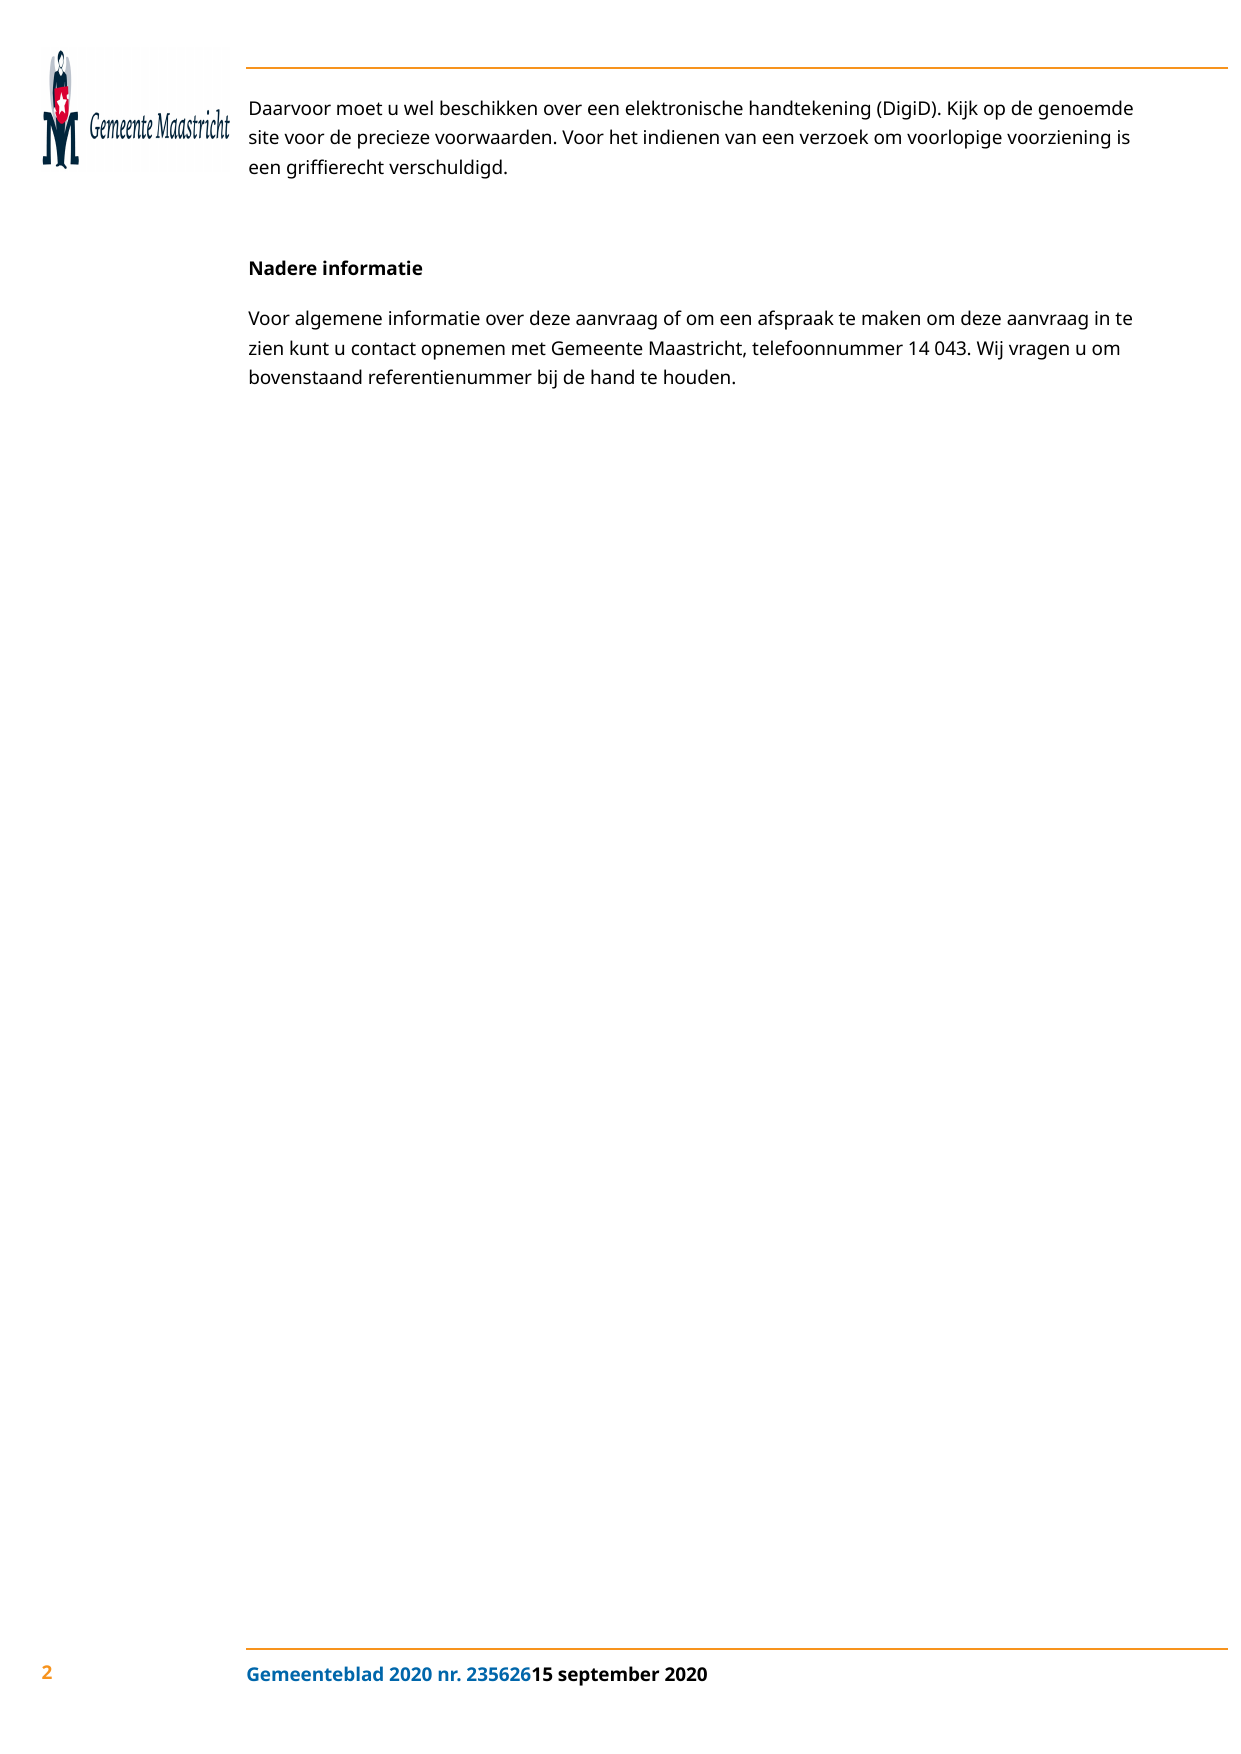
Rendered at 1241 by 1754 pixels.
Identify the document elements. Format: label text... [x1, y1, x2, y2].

text Voor algemene informatie over deze aanvraag of om een afspraak te maken om deze aanvraag in te zien kunt u contact opnemen met Gemeente Maastricht, telefoonnummer 14 043. Wij vragen u om bovenstaand referentienummer bij de hand te houden. [248, 305, 1152, 390]
text Daarvoor moet u wel beschikken over een elektronische handtekening (DigiD). Kijk op de genoemde site voor de precieze voorwaarden. Voor het indienen van een verzoek om voorlopige voorziening is een griffierecht verschuldigd. [248, 95, 1152, 180]
picture [41, 47, 231, 172]
text Nadere informatie [248, 255, 1152, 281]
